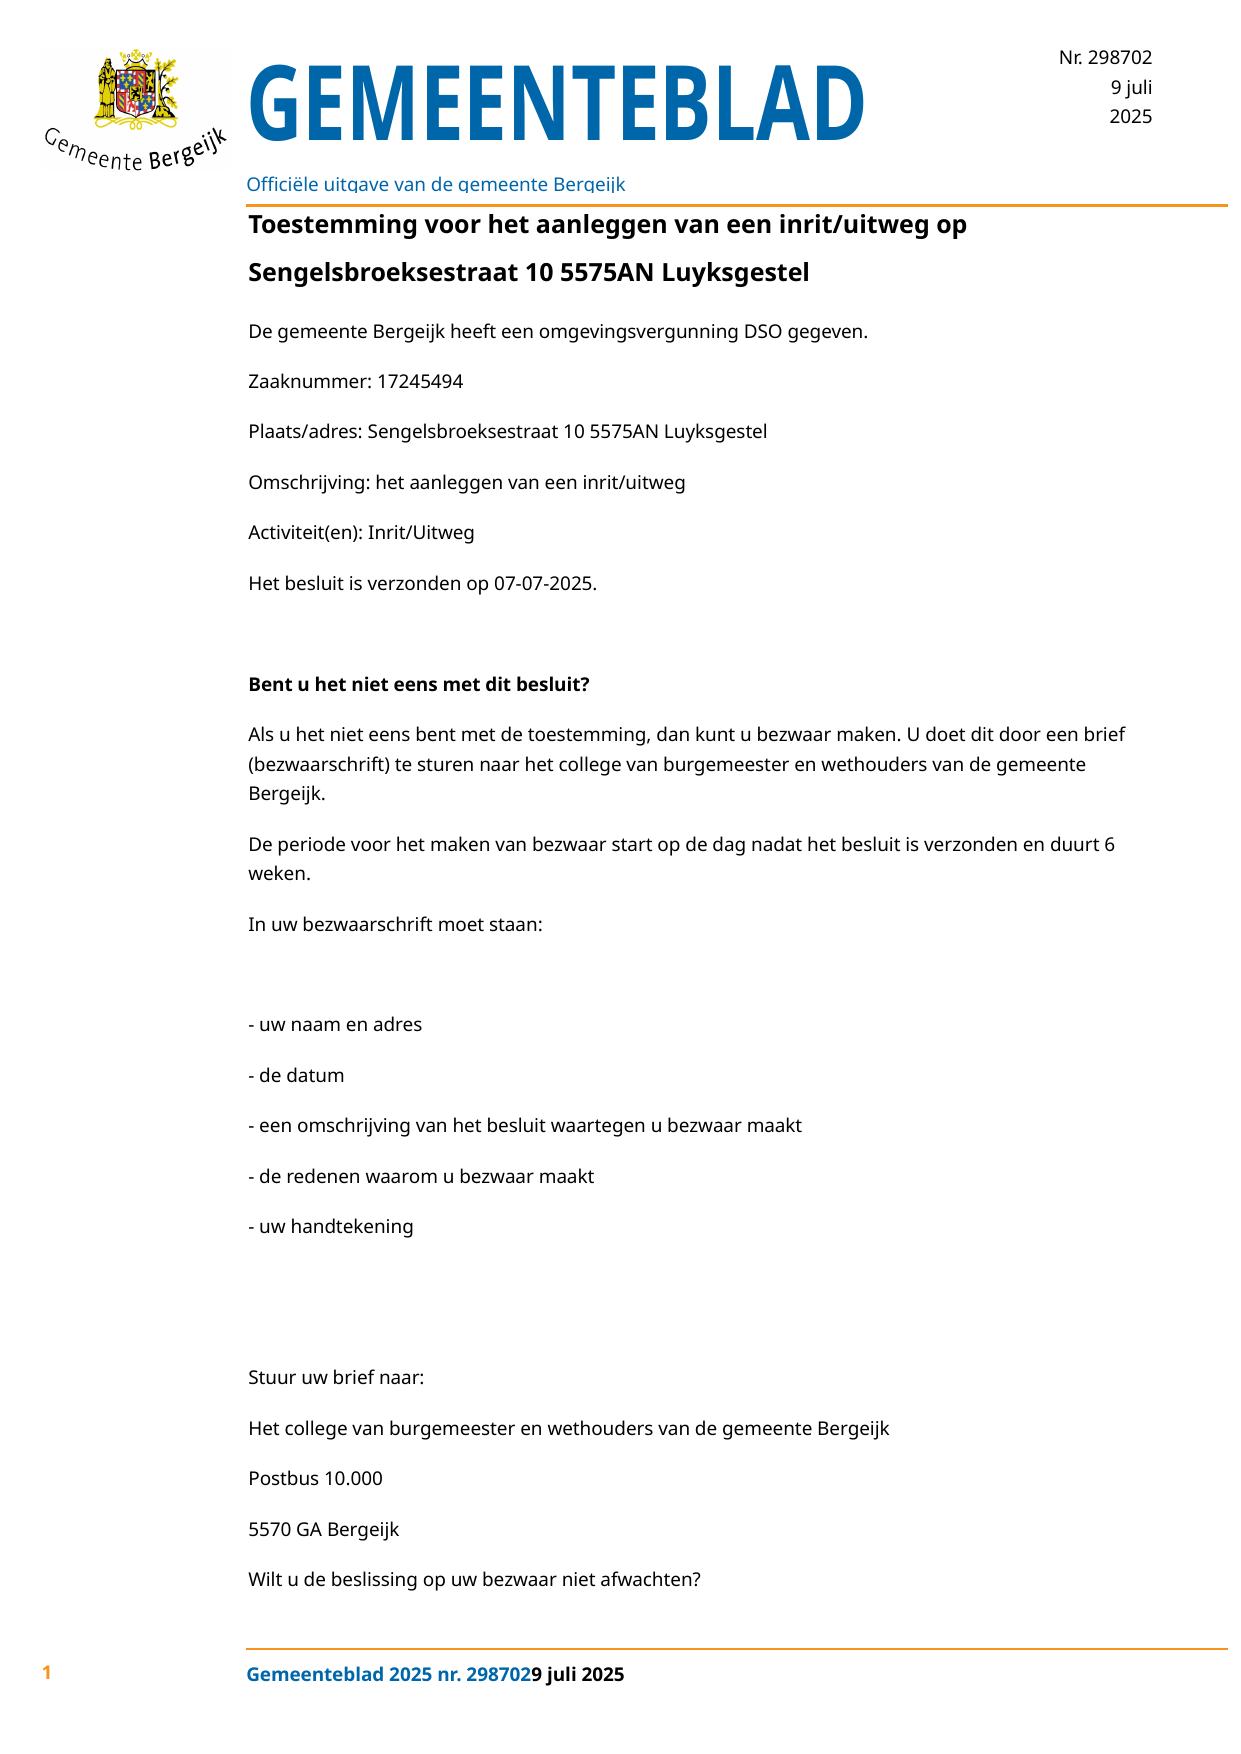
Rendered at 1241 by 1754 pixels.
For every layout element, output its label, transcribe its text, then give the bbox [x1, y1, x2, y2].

text De gemeente Bergeijk heeft een omgevingsvergunning DSO gegeven. [248, 318, 1152, 344]
text Omschrijving: het aanleggen van een inrit/uitweg [248, 469, 1152, 495]
text Plaats/adres: Sengelsbroeksestraat 10 5575AN Luyksgestel [248, 419, 1152, 444]
text Het besluit is verzonden op 07-07-2025. [248, 570, 1152, 596]
text Als u het niet eens bent met de toestemming, dan kunt u bezwaar maken. U doet dit door een brief (bezwaarschrift) te sturen naar het college van burgemeester en wethouders van de gemeente Bergeijk. [248, 721, 1152, 806]
text Bent u het niet eens met dit besluit? [248, 671, 1152, 697]
text Het college van burgemeester en wethouders van de gemeente Bergeijk [248, 1415, 1152, 1441]
text 5570 GA Bergeijk [248, 1516, 1152, 1542]
text - de redenen waarom u bezwaar maakt [248, 1163, 1152, 1189]
text De periode voor het maken van bezwaar start op de dag nadat het besluit is verzonden en duurt 6 weken. [248, 831, 1152, 886]
text Postbus 10.000 [248, 1465, 1152, 1491]
text - een omschrijving van het besluit waartegen u bezwaar maakt [248, 1112, 1152, 1138]
text Toestemming voor het aanleggen van een inrit/uitweg op Sengelsbroeksestraat 10 5575AN Luyksgestel [248, 207, 1152, 288]
text In uw bezwaarschrift moet staan: [248, 911, 1152, 937]
text - de datum [248, 1062, 1152, 1088]
text Activiteit(en): Inrit/Uitweg [248, 519, 1152, 545]
text Zaaknummer: 17245494 [248, 368, 1152, 394]
picture [41, 47, 231, 172]
text Wilt u de beslissing op uw bezwaar niet afwachten? [248, 1566, 1152, 1592]
text - uw naam en adres [248, 1012, 1152, 1037]
text Stuur uw brief naar: [248, 1364, 1152, 1390]
text - uw handtekening [248, 1213, 1152, 1239]
